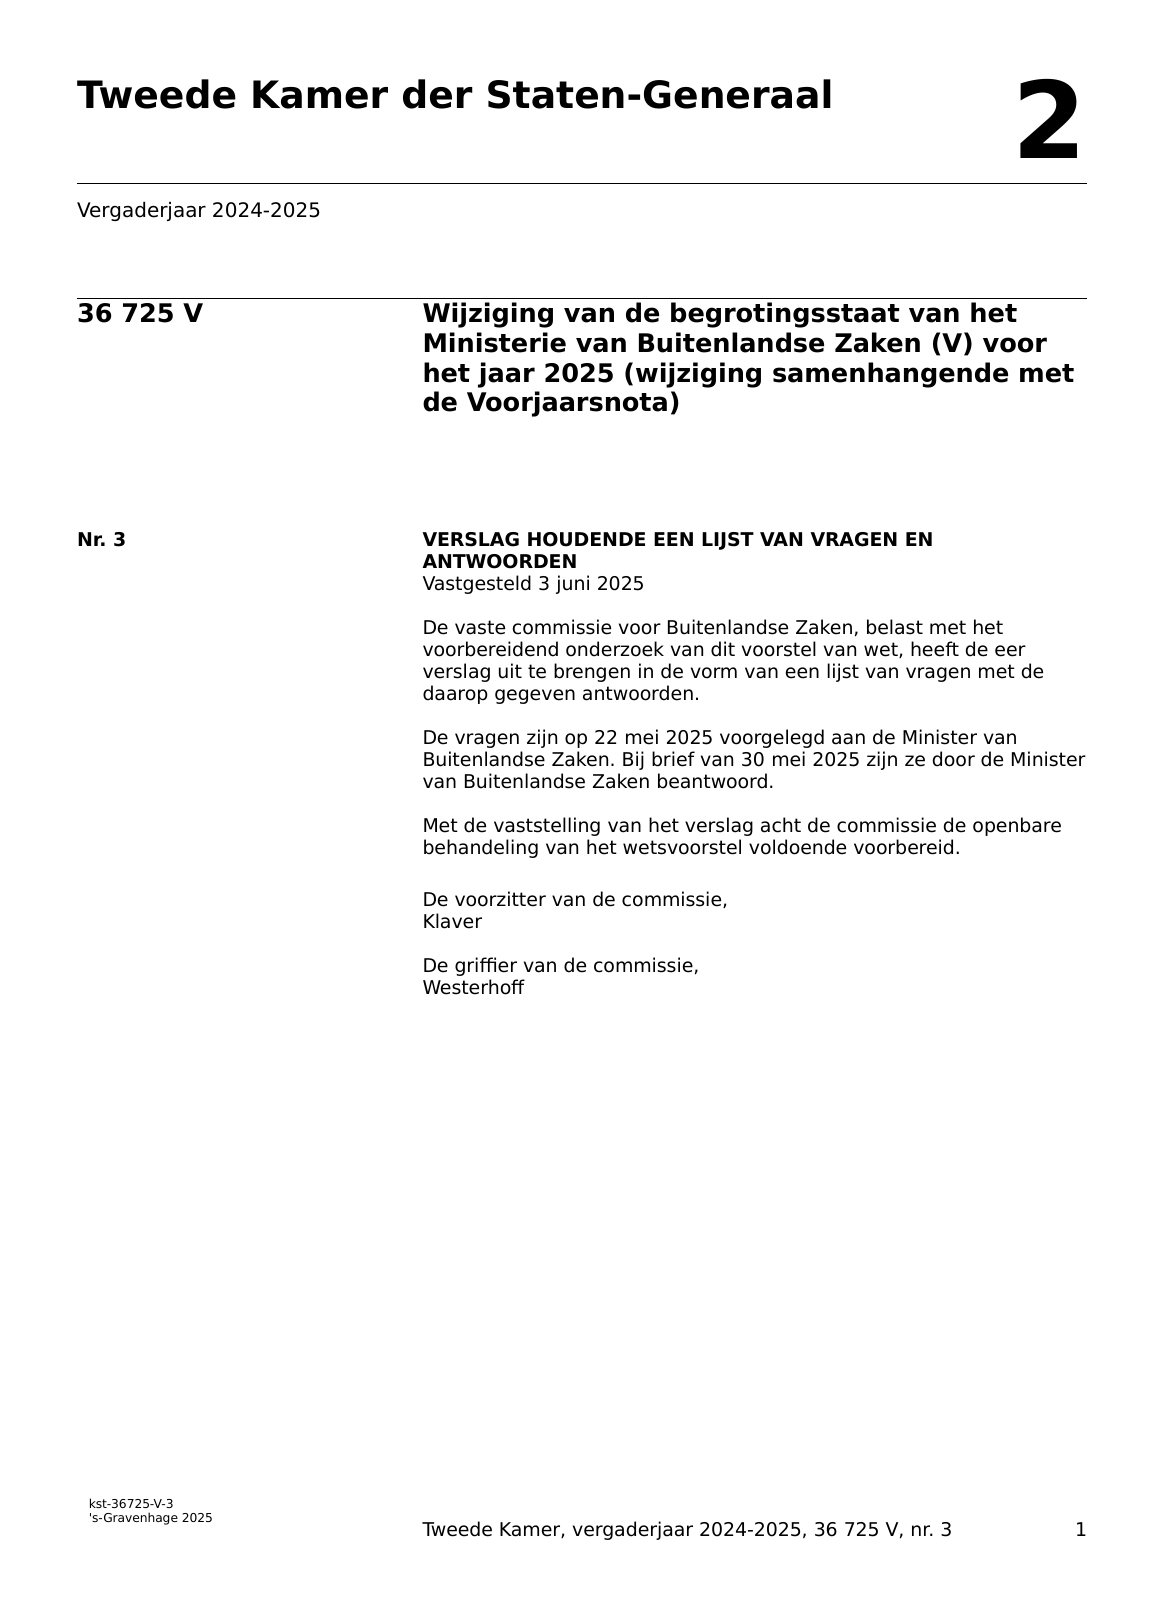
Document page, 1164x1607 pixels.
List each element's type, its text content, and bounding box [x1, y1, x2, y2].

table_header 2 [886, 59, 1087, 183]
text De vaste commissie voor Buitenlandse Zaken, belast met het voorbereidend onderzoek van dit voorstel van wet, heeft de eer verslag uit te brengen in de vorm van een lijst van vragen met de daarop gegeven antwoorden. [422, 617, 1087, 705]
text kst-36725-V-3 [88, 1497, 323, 1511]
text De voorzitter van de commissie, Klaver [422, 889, 1087, 933]
text 's-Gravenhage 2025 [88, 1511, 323, 1525]
text Met de vaststelling van het verslag acht de commissie de openbare behandeling van het wetsvoorstel voldoende voorbereid. [422, 815, 1087, 859]
text De vragen zijn op 22 mei 2025 voorgelegd aan de Minister van Buitenlandse Zaken. Bij brief van 30 mei 2025 zijn ze door de Minister van Buitenlandse Zaken beantwoord. [422, 727, 1087, 793]
text Vastgesteld 3 juni 2025 [422, 573, 1087, 595]
table_cell Vergaderjaar 2024-2025 [77, 184, 1087, 298]
table_header Tweede Kamer der Staten-Generaal [77, 59, 886, 183]
subtitle 36 725 V Wijziging van de begrotingsstaat van het Ministerie van Buitenlandse Zaken (V) voor het jaar 2025 (wijziging samenhangende met de Voorjaarsnota) [77, 299, 1087, 418]
text De griffier van de commissie, Westerhoff [422, 955, 1087, 999]
subtitle Nr. 3 VERSLAG HOUDENDE EEN LIJST VAN VRAGEN EN ANTWOORDEN [77, 529, 1087, 573]
